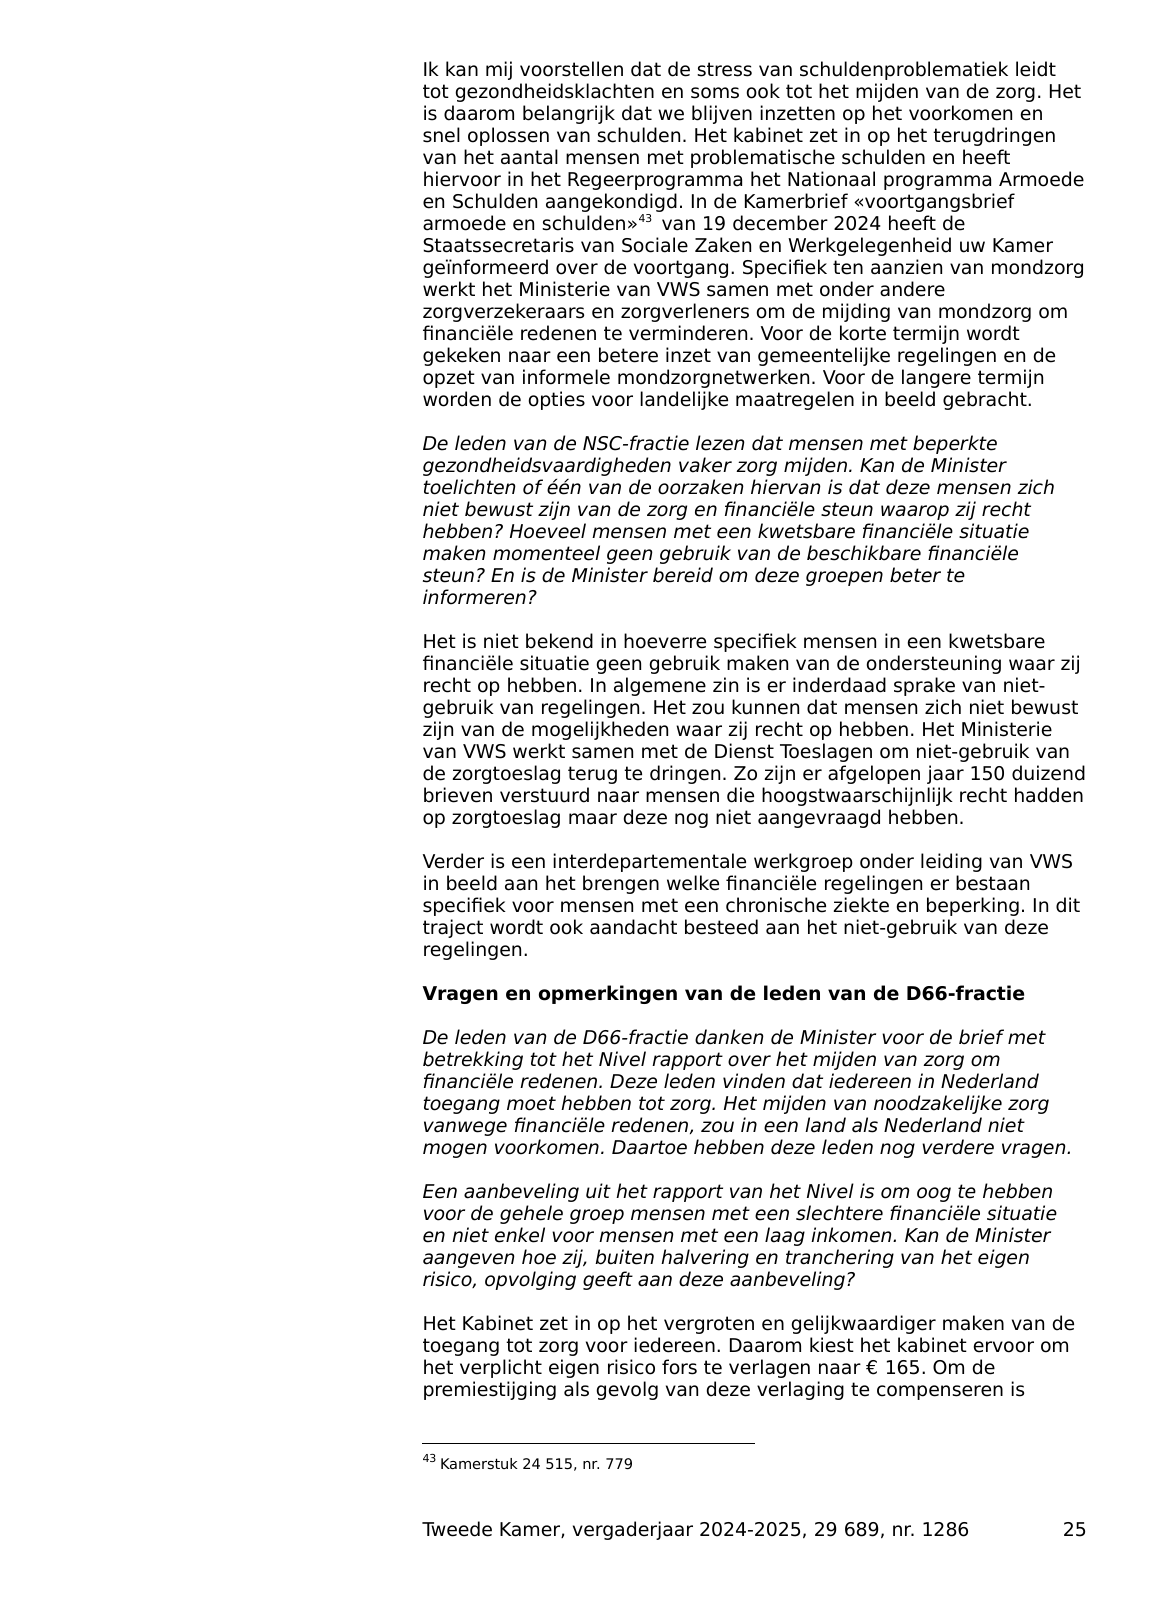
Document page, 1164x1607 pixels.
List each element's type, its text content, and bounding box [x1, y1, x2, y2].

text De leden van de D66-fractie danken de Minister voor de brief met betrekking tot het Nivel rapport over het mijden van zorg om financiële redenen. Deze leden vinden dat iedereen in Nederland toegang moet hebben tot zorg. Het mijden van noodzakelijke zorg vanwege financiële redenen, zou in een land als Nederland niet mogen voorkomen. Daartoe hebben deze leden nog verdere vragen. [422, 1027, 1087, 1159]
text Kamerstuk 24 515, nr. 779 [422, 1452, 1087, 1474]
subtitle Vragen en opmerkingen van de leden van de D66-fractie [422, 983, 1087, 1005]
text De leden van de NSC-fractie lezen dat mensen met beperkte gezondheidsvaardigheden vaker zorg mijden. Kan de Minister toelichten of één van de oorzaken hiervan is dat deze mensen zich niet bewust zijn van de zorg en financiële steun waarop zij recht hebben? Hoeveel mensen met een kwetsbare financiële situatie maken momenteel geen gebruik van de beschikbare financiële steun? En is de Minister bereid om deze groepen beter te informeren? [422, 433, 1087, 609]
text Een aanbeveling uit het rapport van het Nivel is om oog te hebben voor de gehele groep mensen met een slechtere financiële situatie en niet enkel voor mensen met een laag inkomen. Kan de Minister aangeven hoe zij, buiten halvering en tranchering van het eigen risico, opvolging geeft aan deze aanbeveling? [422, 1181, 1087, 1291]
text Het is niet bekend in hoeverre specifiek mensen in een kwetsbare financiële situatie geen gebruik maken van de ondersteuning waar zij recht op hebben. In algemene zin is er inderdaad sprake van niet-gebruik van regelingen. Het zou kunnen dat mensen zich niet bewust zijn van de mogelijkheden waar zij recht op hebben. Het Ministerie van VWS werkt samen met de Dienst Toeslagen om niet-gebruik van de zorgtoeslag terug te dringen. Zo zijn er afgelopen jaar 150 duizend brieven verstuurd naar mensen die hoogstwaarschijnlijk recht hadden op zorgtoeslag maar deze nog niet aangevraagd hebben. [422, 631, 1087, 829]
text Ik kan mij voorstellen dat de stress van schuldenproblematiek leidt tot gezondheidsklachten en soms ook tot het mijden van de zorg. Het is daarom belangrijk dat we blijven inzetten op het voorkomen en snel oplossen van schulden. Het kabinet zet in op het terugdringen van het aantal mensen met problematische schulden en heeft hiervoor in het Regeerprogramma het Nationaal programma Armoede en Schulden aangekondigd. In de Kamerbrief «voortgangsbrief armoede en schulden» van 19 december 2024 heeft de Staatssecretaris van Sociale Zaken en Werkgelegenheid uw Kamer geïnformeerd over de voortgang. Specifiek ten aanzien van mondzorg werkt het Ministerie van VWS samen met onder andere zorgverzekeraars en zorgverleners om de mijding van mondzorg om financiële redenen te verminderen. Voor de korte termijn wordt gekeken naar een betere inzet van gemeentelijke regelingen en de opzet van informele mondzorgnetwerken. Voor de langere termijn worden de opties voor landelijke maatregelen in beeld gebracht. [422, 59, 1087, 411]
text Verder is een interdepartementale werkgroep onder leiding van VWS in beeld aan het brengen welke financiële regelingen er bestaan specifiek voor mensen met een chronische ziekte en beperking. In dit traject wordt ook aandacht besteed aan het niet-gebruik van deze regelingen. [422, 851, 1087, 961]
text Het Kabinet zet in op het vergroten en gelijkwaardiger maken van de toegang tot zorg voor iedereen. Daarom kiest het kabinet ervoor om het verplicht eigen risico fors te verlagen naar € 165. Om de premiestijging als gevolg van deze verlaging te compenseren is [422, 1313, 1087, 1401]
